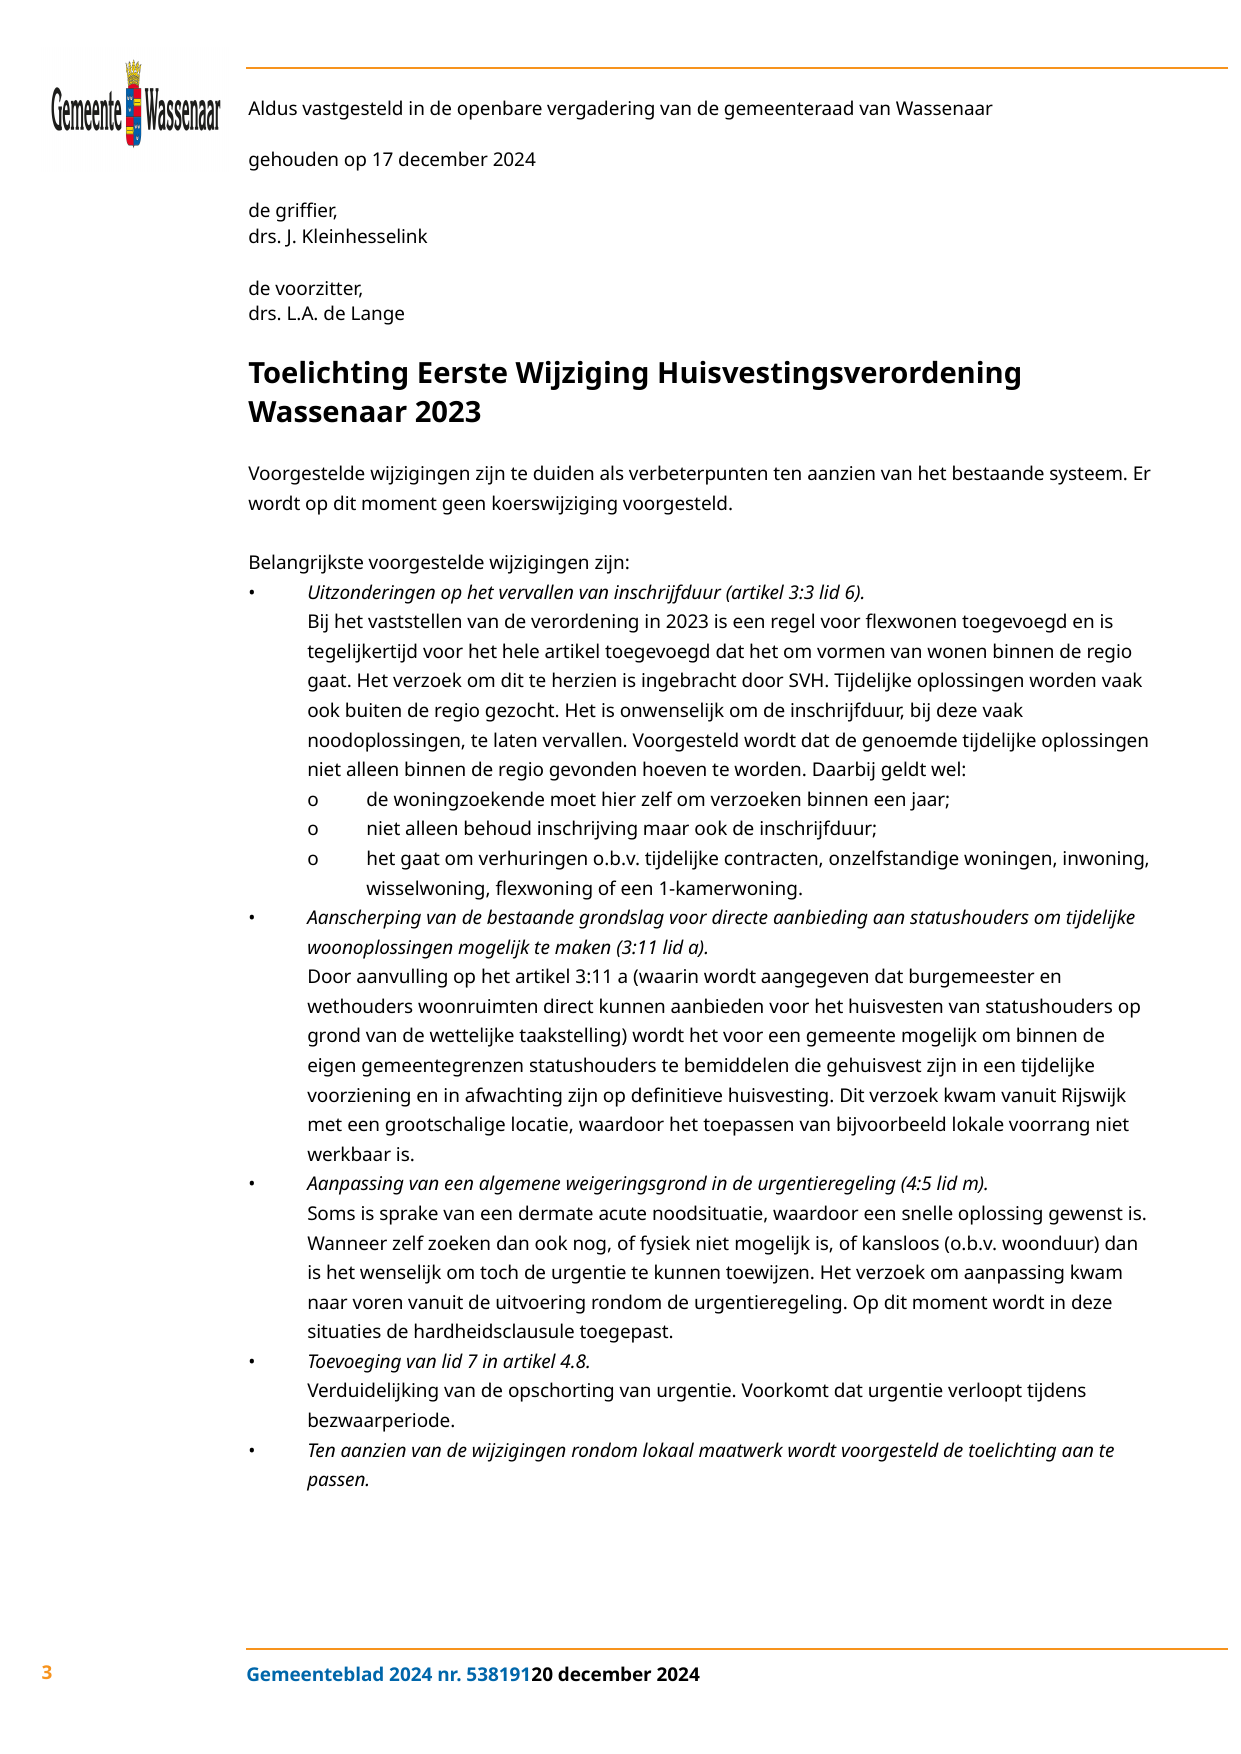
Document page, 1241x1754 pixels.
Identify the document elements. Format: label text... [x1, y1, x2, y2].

list Aanpassing van een algemene weigeringsgrond in de urgentieregeling (4:5 lid m). [248, 1171, 1152, 1196]
text Toelichting Eerste Wijziging Huisvestingsverordening Wassenaar 2023 [248, 352, 1152, 431]
list Ten aanzien van de wijzigingen rondom lokaal maatwerk wordt voorgesteld de toelichting aan te passen. [248, 1437, 1152, 1492]
text Belangrijkste voorgestelde wijzigingen zijn: [248, 549, 1152, 575]
text de griffier, [248, 198, 1152, 223]
text Aldus vastgesteld in de openbare vergadering van de gemeenteraad van Wassenaar [248, 95, 1152, 121]
text drs. L.A. de Lange [248, 301, 1152, 326]
list het gaat om verhuringen o.b.v. tijdelijke contracten, onzelfstandige woningen, inwoning, wisselwoning, flexwoning of een 1-kamerwoning. [307, 845, 1152, 901]
text Voorgestelde wijzigingen zijn te duiden als verbeterpunten ten aanzien van het bestaande systeem. Er wordt op dit moment geen koerswijziging voorgesteld. [248, 461, 1152, 516]
list Toevoeging van lid 7 in artikel 4.8. [248, 1348, 1152, 1374]
list de woningzoekende moet hier zelf om verzoeken binnen een jaar; [307, 786, 1152, 812]
text gehouden op 17 december 2024 [248, 146, 1152, 172]
list Aanscherping van de bestaande grondslag voor directe aanbieding aan statushouders om tijdelijke woonoplossingen mogelijk te maken (3:11 lid a). [248, 904, 1152, 960]
list Soms is sprake van een dermate acute noodsituatie, waardoor een snelle oplossing gewenst is. Wanneer zelf zoeken dan ook nog, of fysiek niet mogelijk is, of kansloos (o.b.v. woonduur) dan is het wenselijk om toch de urgentie te kunnen toewijzen. Het verzoek om aanpassing kwam naar voren vanuit de uitvoering rondom de urgentieregeling. Op dit moment wordt in deze situaties de hardheidsclausule toegepast. [248, 1200, 1152, 1344]
list Verduidelijking van de opschorting van urgentie. Voorkomt dat urgentie verloopt tijdens bezwaarperiode. [248, 1378, 1152, 1433]
list niet alleen behoud inschrijving maar ook de inschrijfduur; [307, 816, 1152, 841]
list Bij het vaststellen van de verordening in 2023 is een regel voor flexwonen toegevoegd en is tegelijkertijd voor het hele artikel toegevoegd dat het om vormen van wonen binnen de regio gaat. Het verzoek om dit te herzien is ingebracht door SVH. Tijdelijke oplossingen worden vaak ook buiten de regio gezocht. Het is onwenselijk om de inschrijfduur, bij deze vaak noodoplossingen, te laten vervallen. Voorgesteld wordt dat de genoemde tijdelijke oplossingen niet alleen binnen de regio gevonden hoeven te worden. Daarbij geldt wel: [248, 608, 1152, 782]
text drs. J. Kleinhesselink [248, 223, 1152, 249]
list Uitzonderingen op het vervallen van inschrijfduur (artikel 3:3 lid 6). [248, 579, 1152, 605]
list Door aanvulling op het artikel 3:11 a (waarin wordt aangegeven dat burgemeester en wethouders woonruimten direct kunnen aanbieden voor het huisvesten van statushouders op grond van de wettelijke taakstelling) wordt het voor een gemeente mogelijk om binnen de eigen gemeentegrenzen statushouders te bemiddelen die gehuisvest zijn in een tijdelijke voorziening en in afwachting zijn op definitieve huisvesting. Dit verzoek kwam vanuit Rijswijk met een grootschalige locatie, waardoor het toepassen van bijvoorbeeld lokale voorrang niet werkbaar is. [248, 963, 1152, 1167]
text de voorzitter, [248, 275, 1152, 301]
picture [41, 47, 231, 172]
